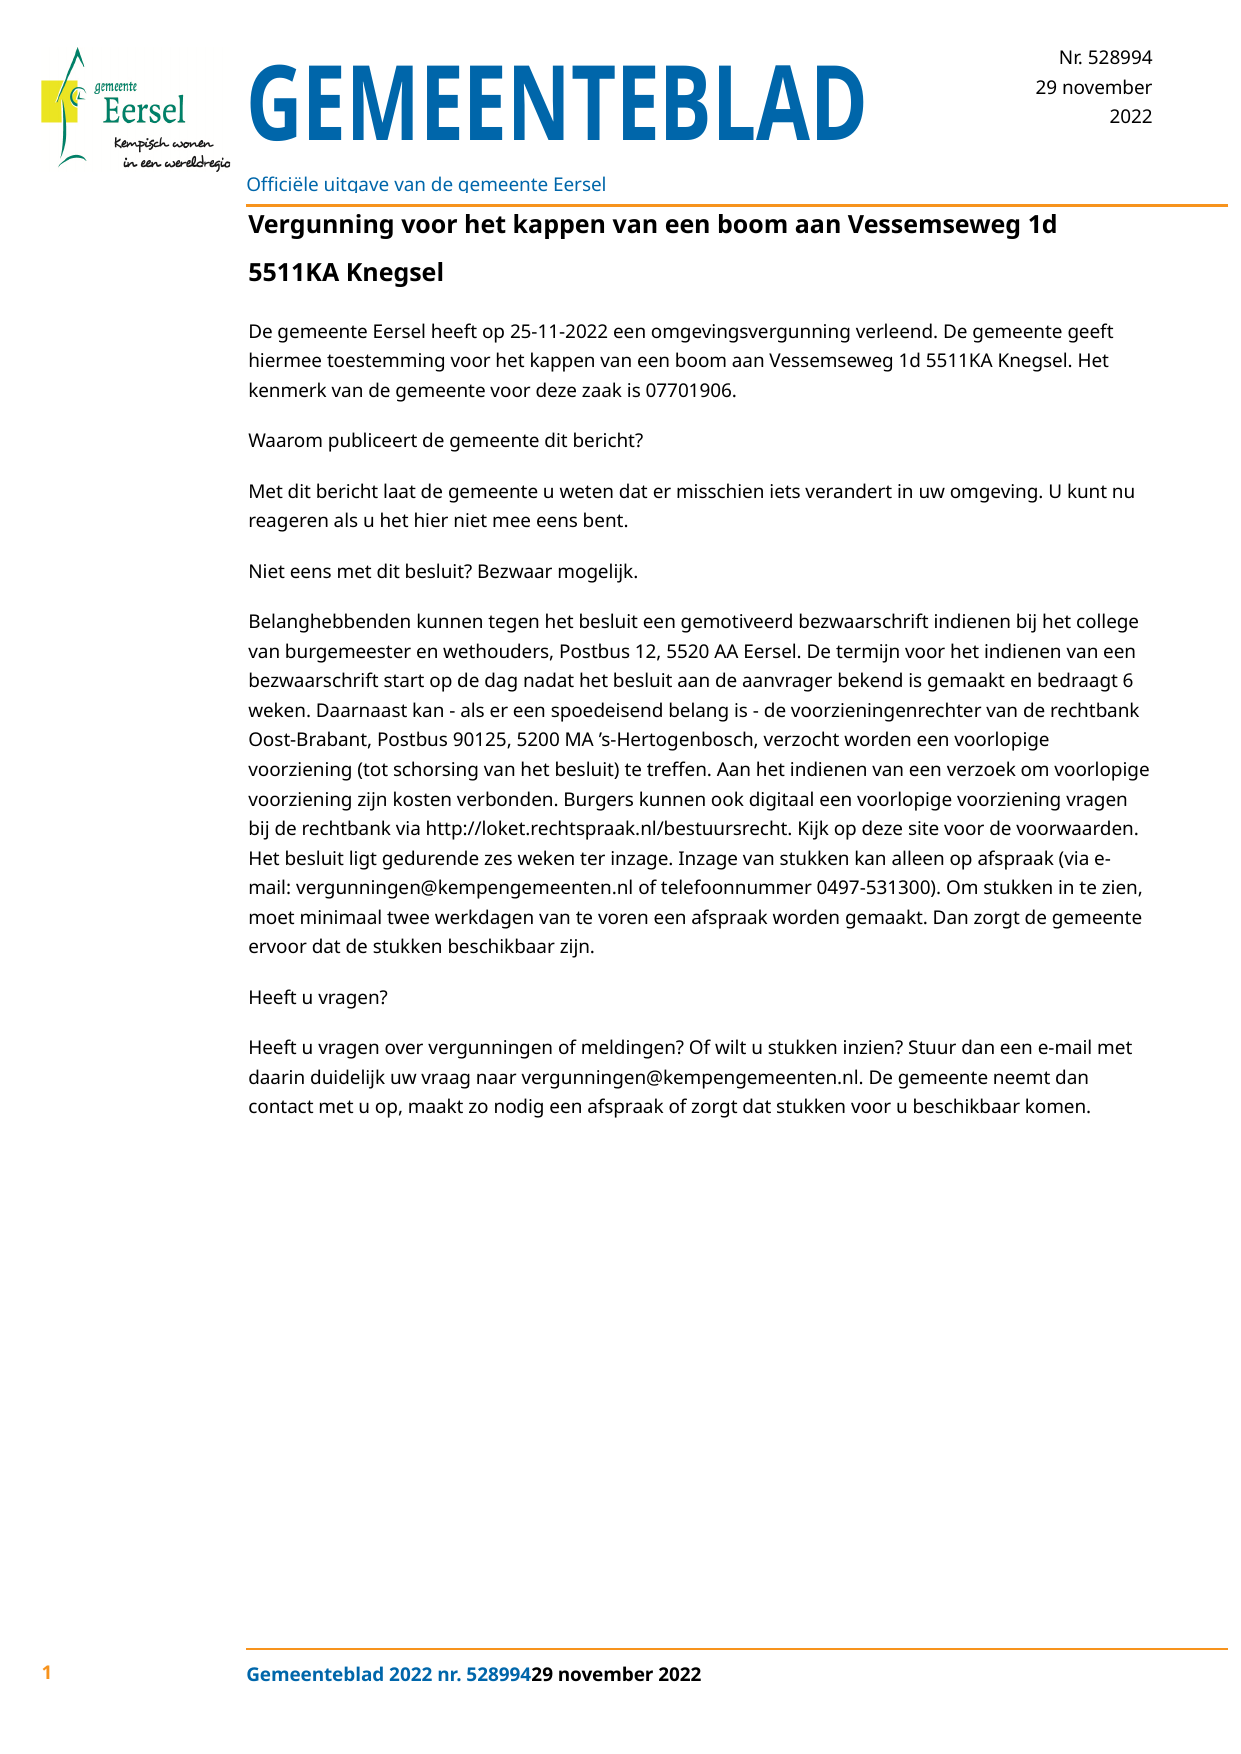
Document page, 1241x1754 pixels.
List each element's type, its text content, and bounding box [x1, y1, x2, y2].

text Niet eens met dit besluit? Bezwaar mogelijk. [248, 558, 1152, 584]
text Met dit bericht laat de gemeente u weten dat er misschien iets verandert in uw omgeving. U kunt nu reageren als u het hier niet mee eens bent. [248, 478, 1152, 533]
picture [41, 47, 231, 172]
text Vergunning voor het kappen van een boom aan Vessemseweg 1d 5511KA Knegsel [248, 207, 1152, 288]
text Heeft u vragen? [248, 984, 1152, 1010]
text Waarom publiceert de gemeente dit bericht? [248, 427, 1152, 453]
text De gemeente Eersel heeft op 25-11-2022 een omgevingsvergunning verleend. De gemeente geeft hiermee toestemming voor het kappen van een boom aan Vessemseweg 1d 5511KA Knegsel. Het kenmerk van de gemeente voor deze zaak is 07701906. [248, 318, 1152, 403]
text Belanghebbenden kunnen tegen het besluit een gemotiveerd bezwaarschrift indienen bij het college van burgemeester en wethouders, Postbus 12, 5520 AA Eersel. De termijn voor het indienen van een bezwaarschrift start op de dag nadat het besluit aan de aanvrager bekend is gemaakt en bedraagt 6 weken. Daarnaast kan - als er een spoedeisend belang is - de voorzieningenrechter van de rechtbank Oost-Brabant, Postbus 90125, 5200 MA ’s-Hertogenbosch, verzocht worden een voorlopige voorziening (tot schorsing van het besluit) te treffen. Aan het indienen van een verzoek om voorlopige voorziening zijn kosten verbonden. Burgers kunnen ook digitaal een voorlopige voorziening vragen bij de rechtbank via http://loket.rechtspraak.nl/bestuursrecht. Kijk op deze site voor de voorwaarden. Het besluit ligt gedurende zes weken ter inzage. Inzage van stukken kan alleen op afspraak (via e-mail: vergunningen@kempengemeenten.nl of telefoonnummer 0497-531300). Om stukken in te zien, moet minimaal twee werkdagen van te voren een afspraak worden gemaakt. Dan zorgt de gemeente ervoor dat de stukken beschikbaar zijn. [248, 608, 1152, 959]
text Heeft u vragen over vergunningen of meldingen? Of wilt u stukken inzien? Stuur dan een e-mail met daarin duidelijk uw vraag naar vergunningen@kempengemeenten.nl. De gemeente neemt dan contact met u op, maakt zo nodig een afspraak of zorgt dat stukken voor u beschikbaar komen. [248, 1034, 1152, 1119]
